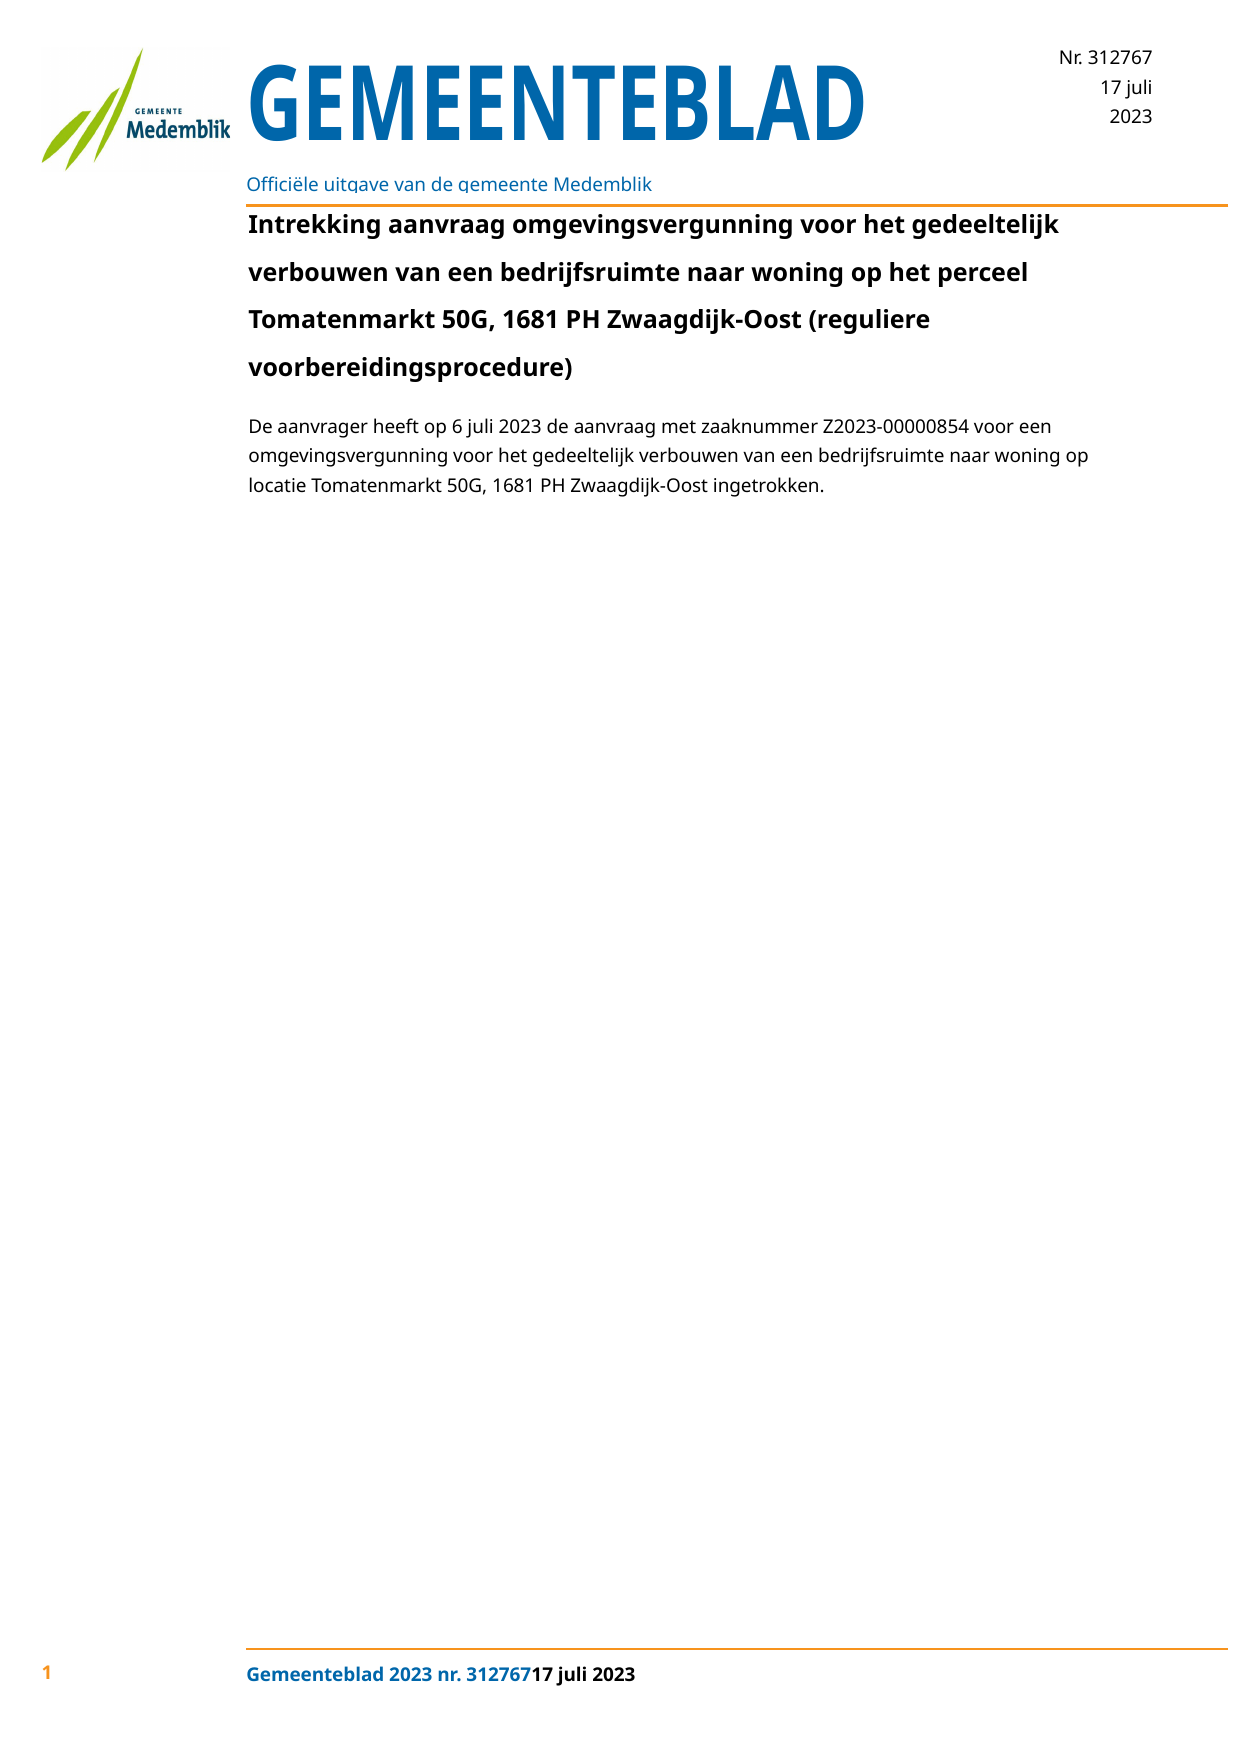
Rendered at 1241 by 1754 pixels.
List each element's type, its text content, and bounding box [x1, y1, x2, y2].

text Intrekking aanvraag omgevingsvergunning voor het gedeeltelijk verbouwen van een bedrijfsruimte naar woning op het perceel Tomatenmarkt 50G, 1681 PH Zwaagdijk-Oost (reguliere voorbereidingsprocedure) [248, 207, 1152, 384]
picture [41, 47, 231, 172]
text De aanvrager heeft op 6 juli 2023 de aanvraag met zaaknummer Z2023-00000854 voor een omgevingsvergunning voor het gedeeltelijk verbouwen van een bedrijfsruimte naar woning op locatie Tomatenmarkt 50G, 1681 PH Zwaagdijk-Oost ingetrokken. [248, 413, 1152, 498]
